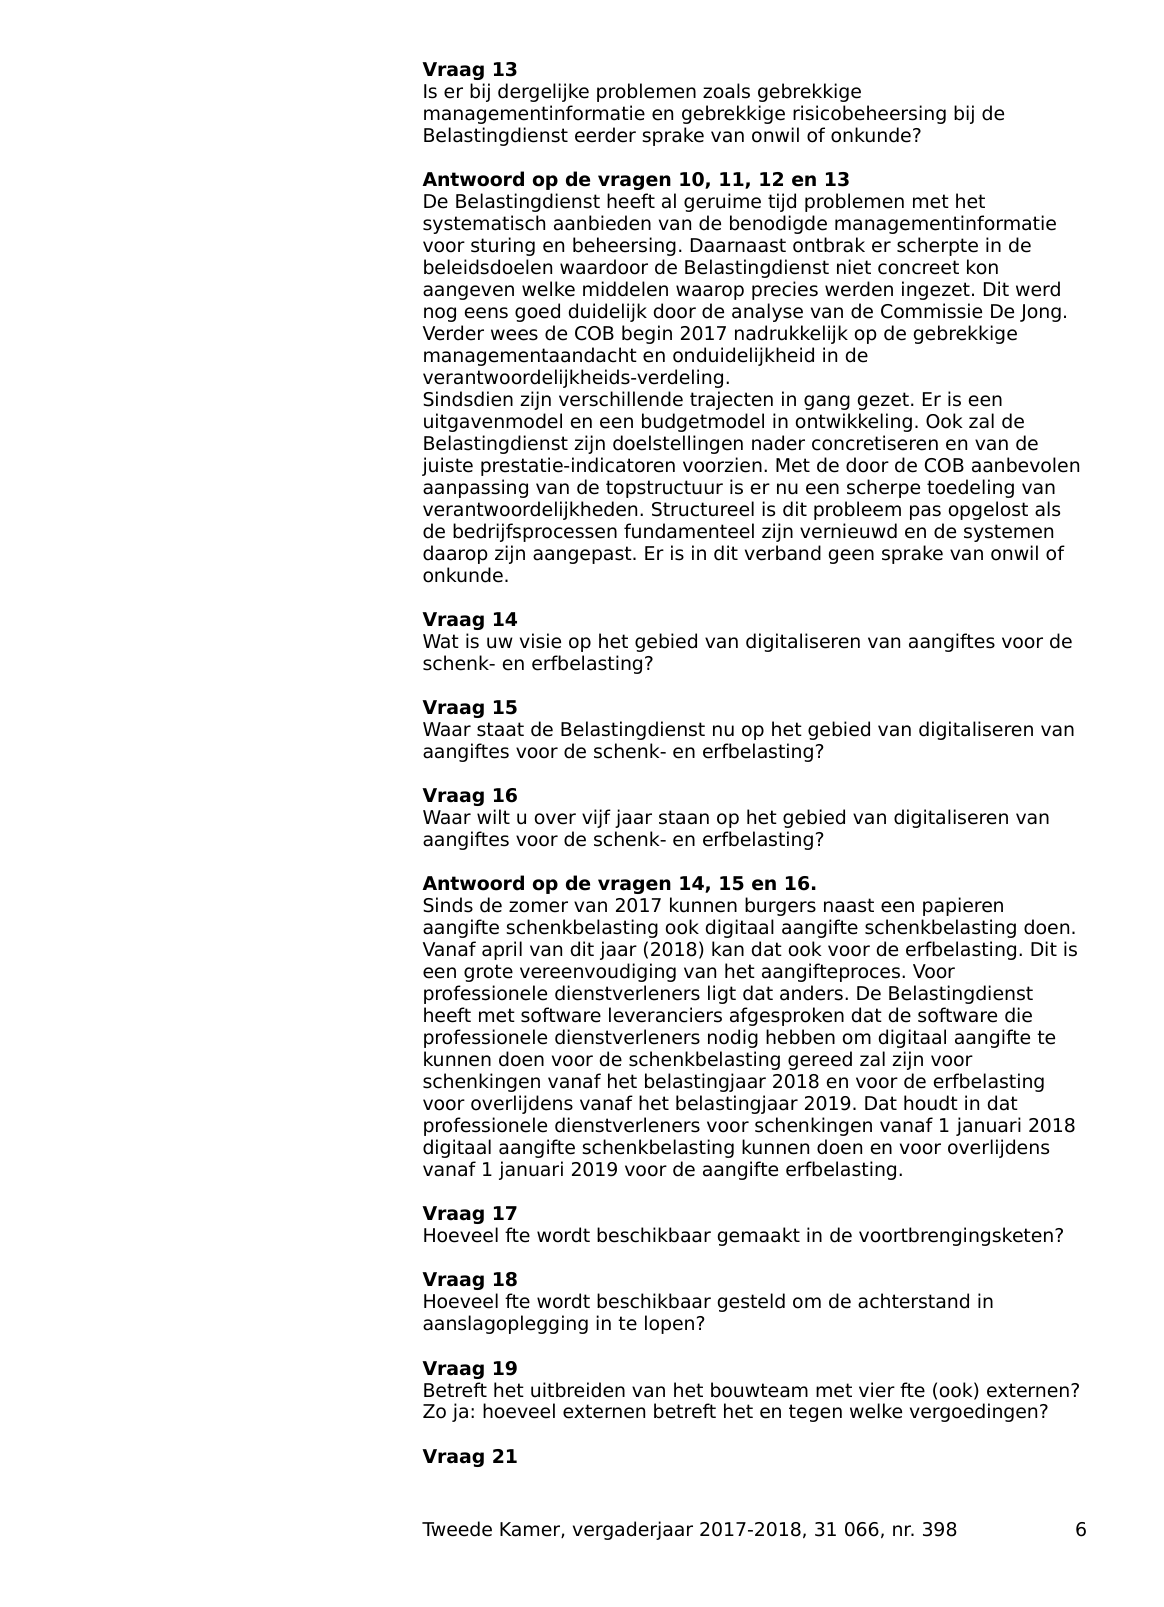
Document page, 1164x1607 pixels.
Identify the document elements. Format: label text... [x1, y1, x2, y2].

text Antwoord op de vragen 14, 15 en 16. [422, 873, 1087, 895]
text Vraag 13 [422, 59, 1087, 81]
text Is er bij dergelijke problemen zoals gebrekkige managementinformatie en gebrekkige risicobeheersing bij de Belastingdienst eerder sprake van onwil of onkunde? [422, 81, 1087, 147]
text Waar staat de Belastingdienst nu op het gebied van digitaliseren van aangiftes voor de schenk- en erfbelasting? [422, 719, 1087, 763]
text Hoeveel fte wordt beschikbaar gesteld om de achterstand in aanslagoplegging in te lopen? [422, 1291, 1087, 1335]
text Vraag 21 [422, 1446, 1087, 1468]
text Waar wilt u over vijf jaar staan op het gebied van digitaliseren van aangiftes voor de schenk- en erfbelasting? [422, 807, 1087, 851]
text Sindsdien zijn verschillende trajecten in gang gezet. Er is een uitgavenmodel en een budgetmodel in ontwikkeling. Ook zal de Belastingdienst zijn doelstellingen nader concretiseren en van de juiste prestatie-indicatoren voorzien. Met de door de COB aanbevolen aanpassing van de topstructuur is er nu een scherpe toedeling van verantwoordelijkheden. Structureel is dit probleem pas opgelost als de bedrijfsprocessen fundamenteel zijn vernieuwd en de systemen daarop zijn aangepast. Er is in dit verband geen sprake van onwil of onkunde. [422, 389, 1087, 587]
text Vraag 14 [422, 609, 1087, 631]
text Wat is uw visie op het gebied van digitaliseren van aangiftes voor de schenk- en erfbelasting? [422, 631, 1087, 675]
text Hoeveel fte wordt beschikbaar gemaakt in de voortbrengingsketen? [422, 1225, 1087, 1247]
text De Belastingdienst heeft al geruime tijd problemen met het systematisch aanbieden van de benodigde managementinformatie voor sturing en beheersing. Daarnaast ontbrak er scherpte in de beleidsdoelen waardoor de Belastingdienst niet concreet kon aangeven welke middelen waarop precies werden ingezet. Dit werd nog eens goed duidelijk door de analyse van de Commissie De Jong. Verder wees de COB begin 2017 nadrukkelijk op de gebrekkige managementaandacht en onduidelijkheid in de verantwoordelijkheids-verdeling. [422, 191, 1087, 389]
text Betreft het uitbreiden van het bouwteam met vier fte (ook) externen? Zo ja: hoeveel externen betreft het en tegen welke vergoedingen? [422, 1379, 1087, 1423]
text Vraag 19 [422, 1357, 1087, 1379]
text Antwoord op de vragen 10, 11, 12 en 13 [422, 169, 1087, 191]
text Vraag 18 [422, 1269, 1087, 1291]
text Sinds de zomer van 2017 kunnen burgers naast een papieren aangifte schenkbelasting ook digitaal aangifte schenkbelasting doen. Vanaf april van dit jaar (2018) kan dat ook voor de erfbelasting. Dit is een grote vereenvoudiging van het aangifteproces. Voor professionele dienstverleners ligt dat anders. De Belastingdienst heeft met software leveranciers afgesproken dat de software die professionele dienstverleners nodig hebben om digitaal aangifte te kunnen doen voor de schenkbelasting gereed zal zijn voor schenkingen vanaf het belastingjaar 2018 en voor de erfbelasting voor overlijdens vanaf het belastingjaar 2019. Dat houdt in dat professionele dienstverleners voor schenkingen vanaf 1 januari 2018 digitaal aangifte schenkbelasting kunnen doen en voor overlijdens vanaf 1 januari 2019 voor de aangifte erfbelasting. [422, 895, 1087, 1181]
text Vraag 16 [422, 785, 1087, 807]
text Vraag 17 [422, 1203, 1087, 1225]
text Vraag 15 [422, 697, 1087, 719]
